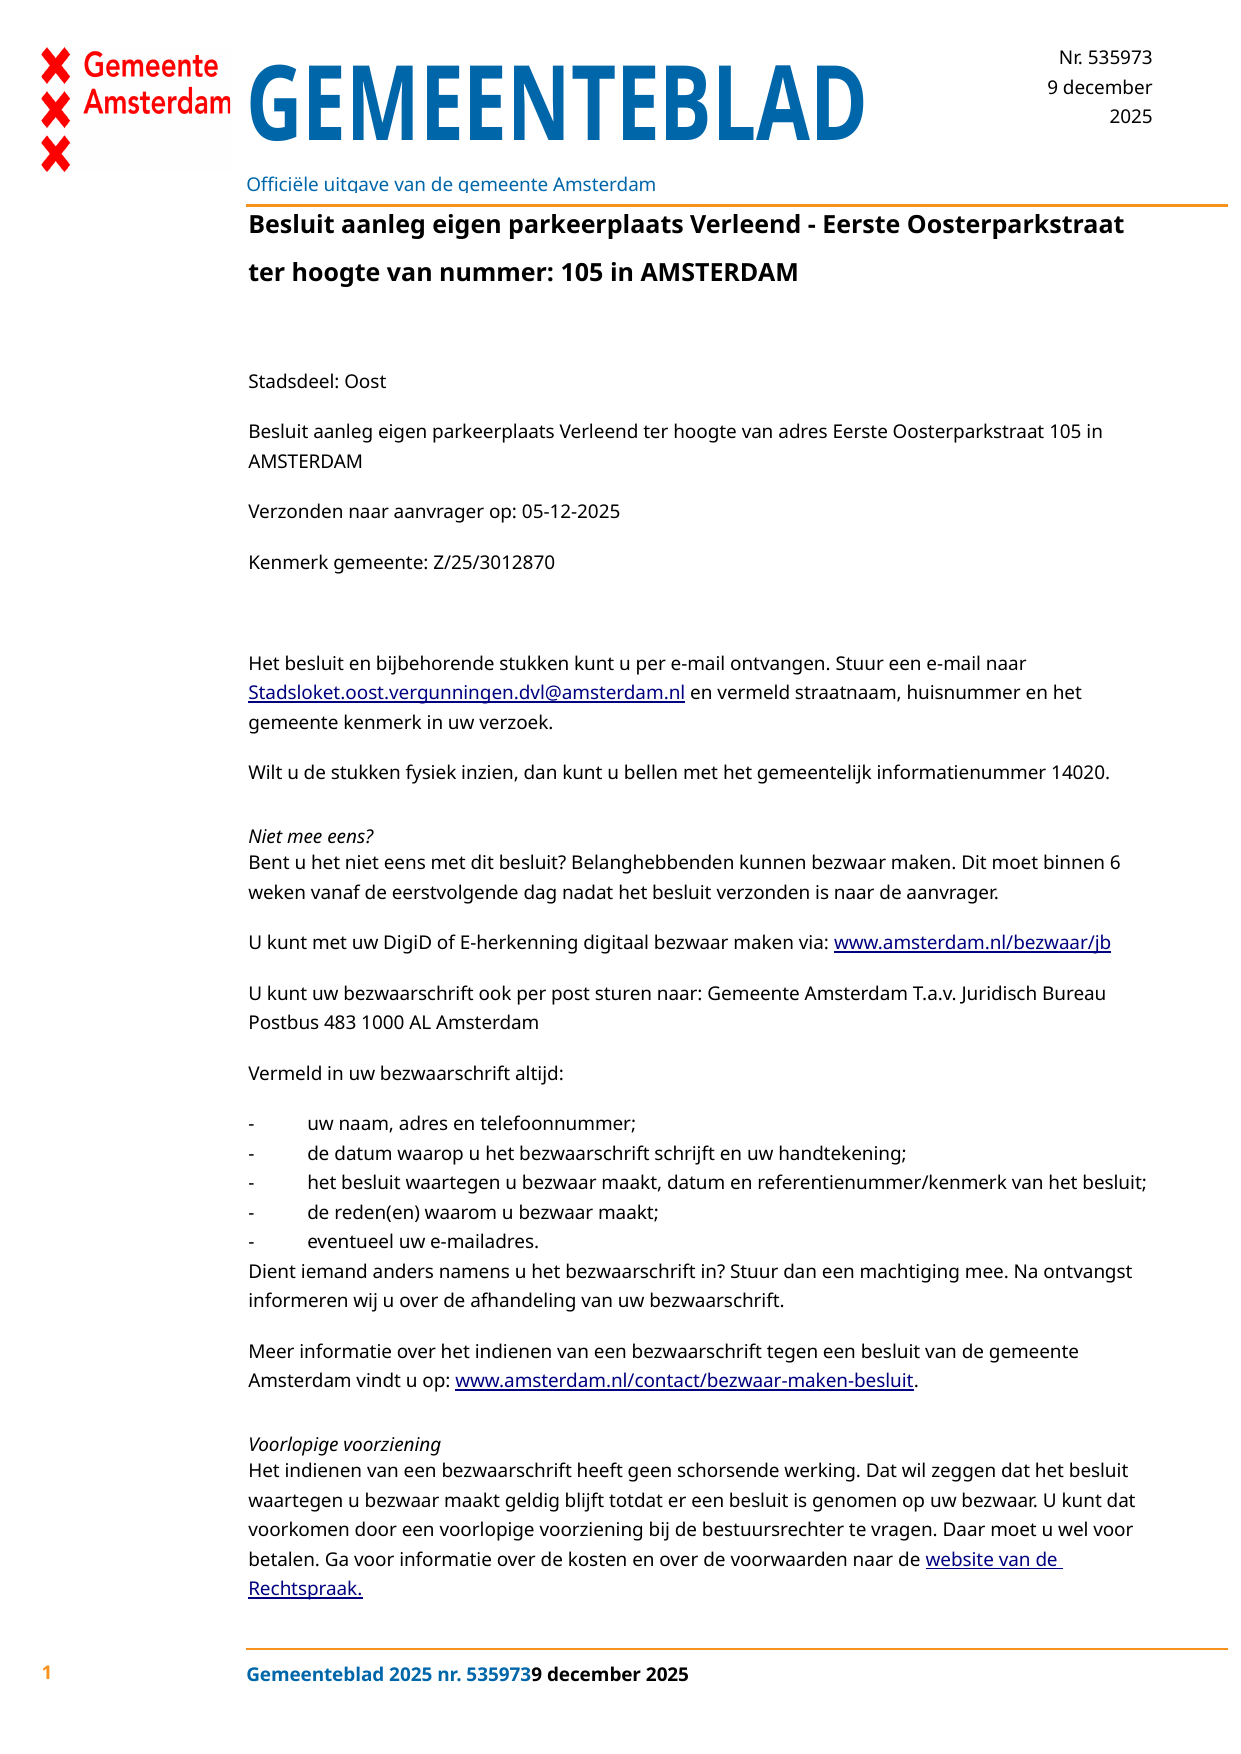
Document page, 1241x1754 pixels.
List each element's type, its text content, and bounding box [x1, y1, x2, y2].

list het besluit waartegen u bezwaar maakt, datum en referentienummer/kenmerk van het besluit; [248, 1169, 1152, 1195]
list uw naam, adres en telefoonnummer; [248, 1110, 1152, 1136]
text Bent u het niet eens met dit besluit? Belanghebbenden kunnen bezwaar maken. Dit moet binnen 6 weken vanaf de eerstvolgende dag nadat het besluit verzonden is naar de aanvrager. [248, 849, 1152, 904]
text Besluit aanleg eigen parkeerplaats Verleend ter hoogte van adres Eerste Oosterparkstraat 105 in AMSTERDAM [248, 419, 1152, 474]
text Het indienen van een bezwaarschrift heeft geen schorsende werking. Dat wil zeggen dat het besluit waartegen u bezwaar maakt geldig blijft totdat er een besluit is genomen op uw bezwaar. U kunt dat voorkomen door een voorlopige voorziening bij de bestuursrechter te vragen. Daar moet u wel voor betalen. Ga voor informatie over de kosten en over de voorwaarden naar de website van de Rechtspraak. [248, 1457, 1152, 1601]
picture [41, 47, 231, 172]
text Meer informatie over het indienen van een bezwaarschrift tegen een besluit van de gemeente Amsterdam vindt u op: www.amsterdam.nl/contact/bezwaar-maken-besluit. [248, 1338, 1152, 1393]
text Stadsdeel: Oost [248, 368, 1152, 394]
list de datum waarop u het bezwaarschrift schrijft en uw handtekening; [248, 1140, 1152, 1165]
list eventueel uw e-mailadres. [248, 1228, 1152, 1254]
text Wilt u de stukken fysiek inzien, dan kunt u bellen met het gemeentelijk informatienummer 14020. [248, 759, 1152, 785]
text Besluit aanleg eigen parkeerplaats Verleend - Eerste Oosterparkstraat ter hoogte van nummer: 105 in AMSTERDAM [248, 207, 1152, 288]
text Verzonden naar aanvrager op: 05-12-2025 [248, 499, 1152, 524]
text U kunt uw bezwaarschrift ook per post sturen naar: Gemeente Amsterdam T.a.v. Juridisch Bureau Postbus 483 1000 AL Amsterdam [248, 980, 1152, 1035]
text Niet mee eens? [248, 823, 1152, 849]
text Dient iemand anders namens u het bezwaarschrift in? Stuur dan een machtiging mee. Na ontvangst informeren wij u over de afhandeling van uw bezwaarschrift. [248, 1258, 1152, 1313]
text Het besluit en bijbehorende stukken kunt u per e-mail ontvangen. Stuur een e-mail naar Stadsloket.oost.vergunningen.dvl@amsterdam.nl en vermeld straatnaam, huisnummer en het gemeente kenmerk in uw verzoek. [248, 650, 1152, 735]
text Kenmerk gemeente: Z/25/3012870 [248, 549, 1152, 575]
text Vermeld in uw bezwaarschrift altijd: [248, 1060, 1152, 1085]
text U kunt met uw DigiD of E-herkenning digitaal bezwaar maken via: www.amsterdam.nl/bezwaar/jb [248, 929, 1152, 955]
list de reden(en) waarom u bezwaar maakt; [248, 1199, 1152, 1224]
text Voorlopige voorziening [248, 1432, 1152, 1457]
